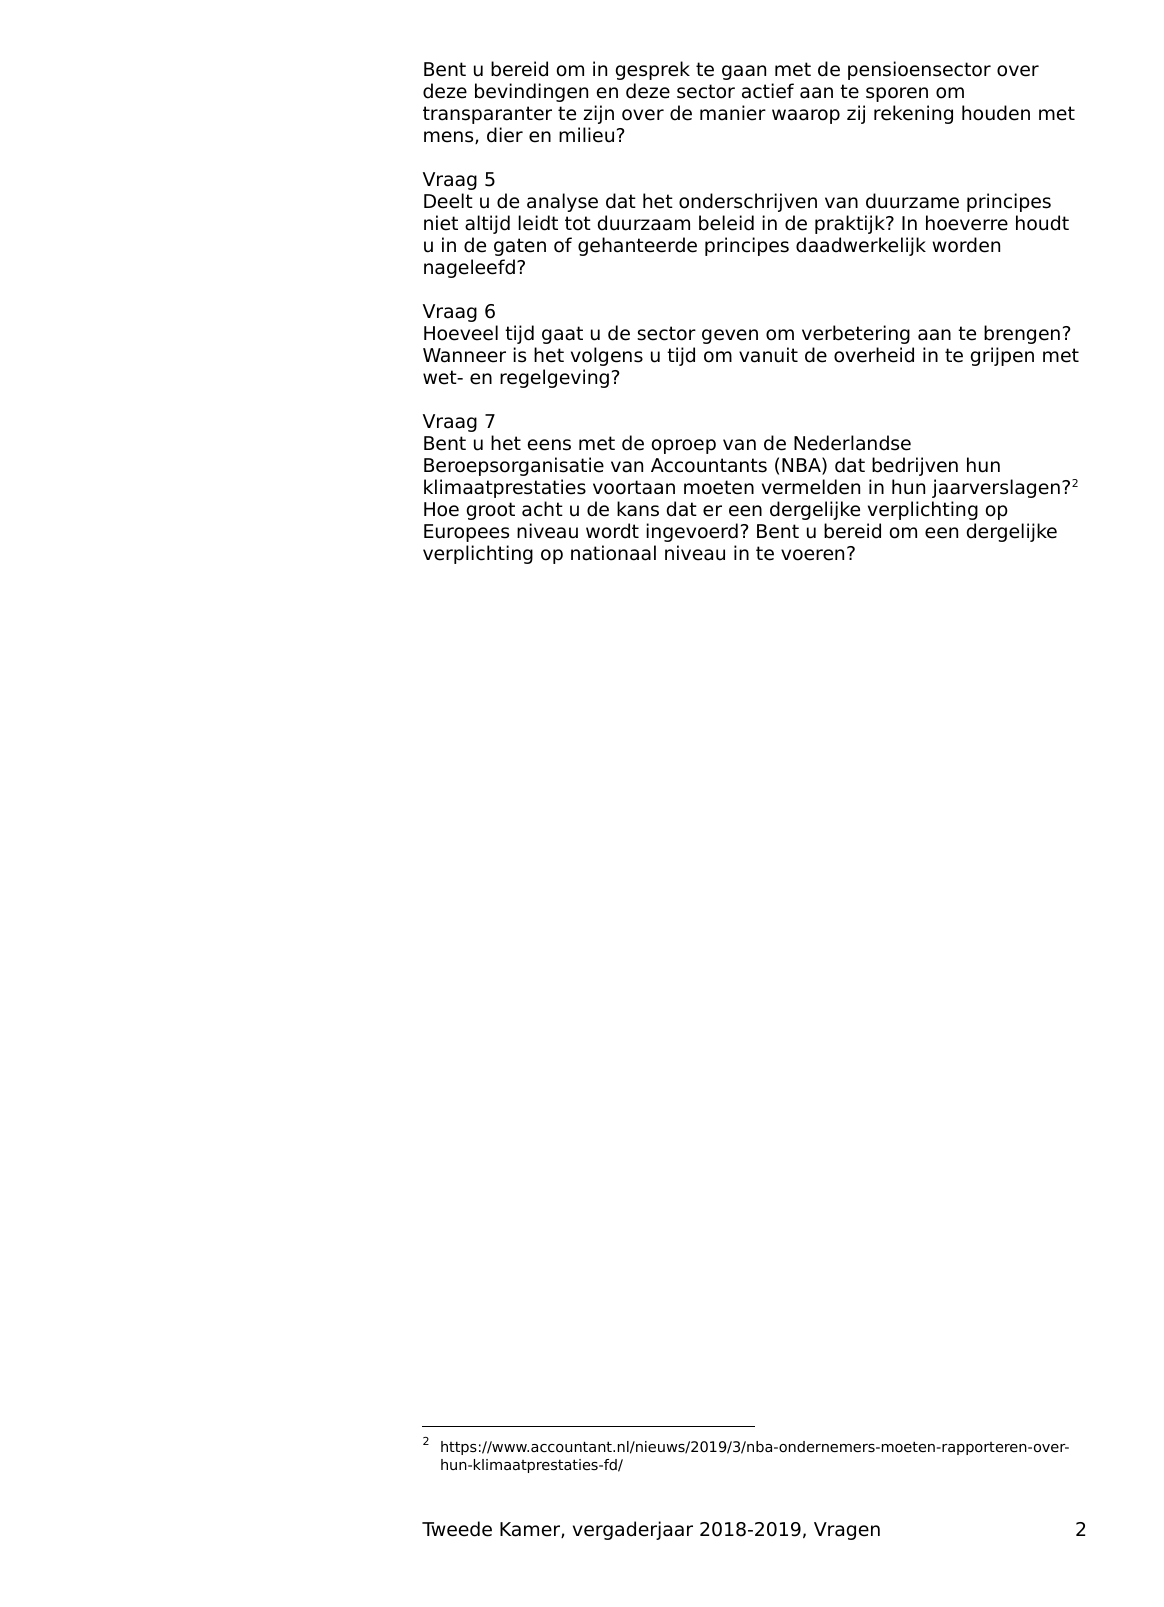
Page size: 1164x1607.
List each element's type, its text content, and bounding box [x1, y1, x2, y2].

text Bent u bereid om in gesprek te gaan met de pensioensector over deze bevindingen en deze sector actief aan te sporen om transparanter te zijn over de manier waarop zij rekening houden met mens, dier en milieu? [422, 59, 1087, 147]
text Deelt u de analyse dat het onderschrijven van duurzame principes niet altijd leidt tot duurzaam beleid in de praktijk? In hoeverre houdt u in de gaten of gehanteerde principes daadwerkelijk worden nageleefd? [422, 191, 1087, 279]
text Hoeveel tijd gaat u de sector geven om verbetering aan te brengen? Wanneer is het volgens u tijd om vanuit de overheid in te grijpen met wet- en regelgeving? [422, 323, 1087, 389]
text https://www.accountant.nl/nieuws/2019/3/nba-ondernemers-moeten-rapporteren-over-hun-klimaatprestaties-fd/ [422, 1435, 1087, 1474]
text Vraag 7 [422, 411, 1087, 433]
text Bent u het eens met de oproep van de Nederlandse Beroepsorganisatie van Accountants (NBA) dat bedrijven hun klimaatprestaties voortaan moeten vermelden in hun jaarverslagen? Hoe groot acht u de kans dat er een dergelijke verplichting op Europees niveau wordt ingevoerd? Bent u bereid om een dergelijke verplichting op nationaal niveau in te voeren? [422, 433, 1087, 565]
text Vraag 6 [422, 301, 1087, 323]
text Vraag 5 [422, 169, 1087, 191]
